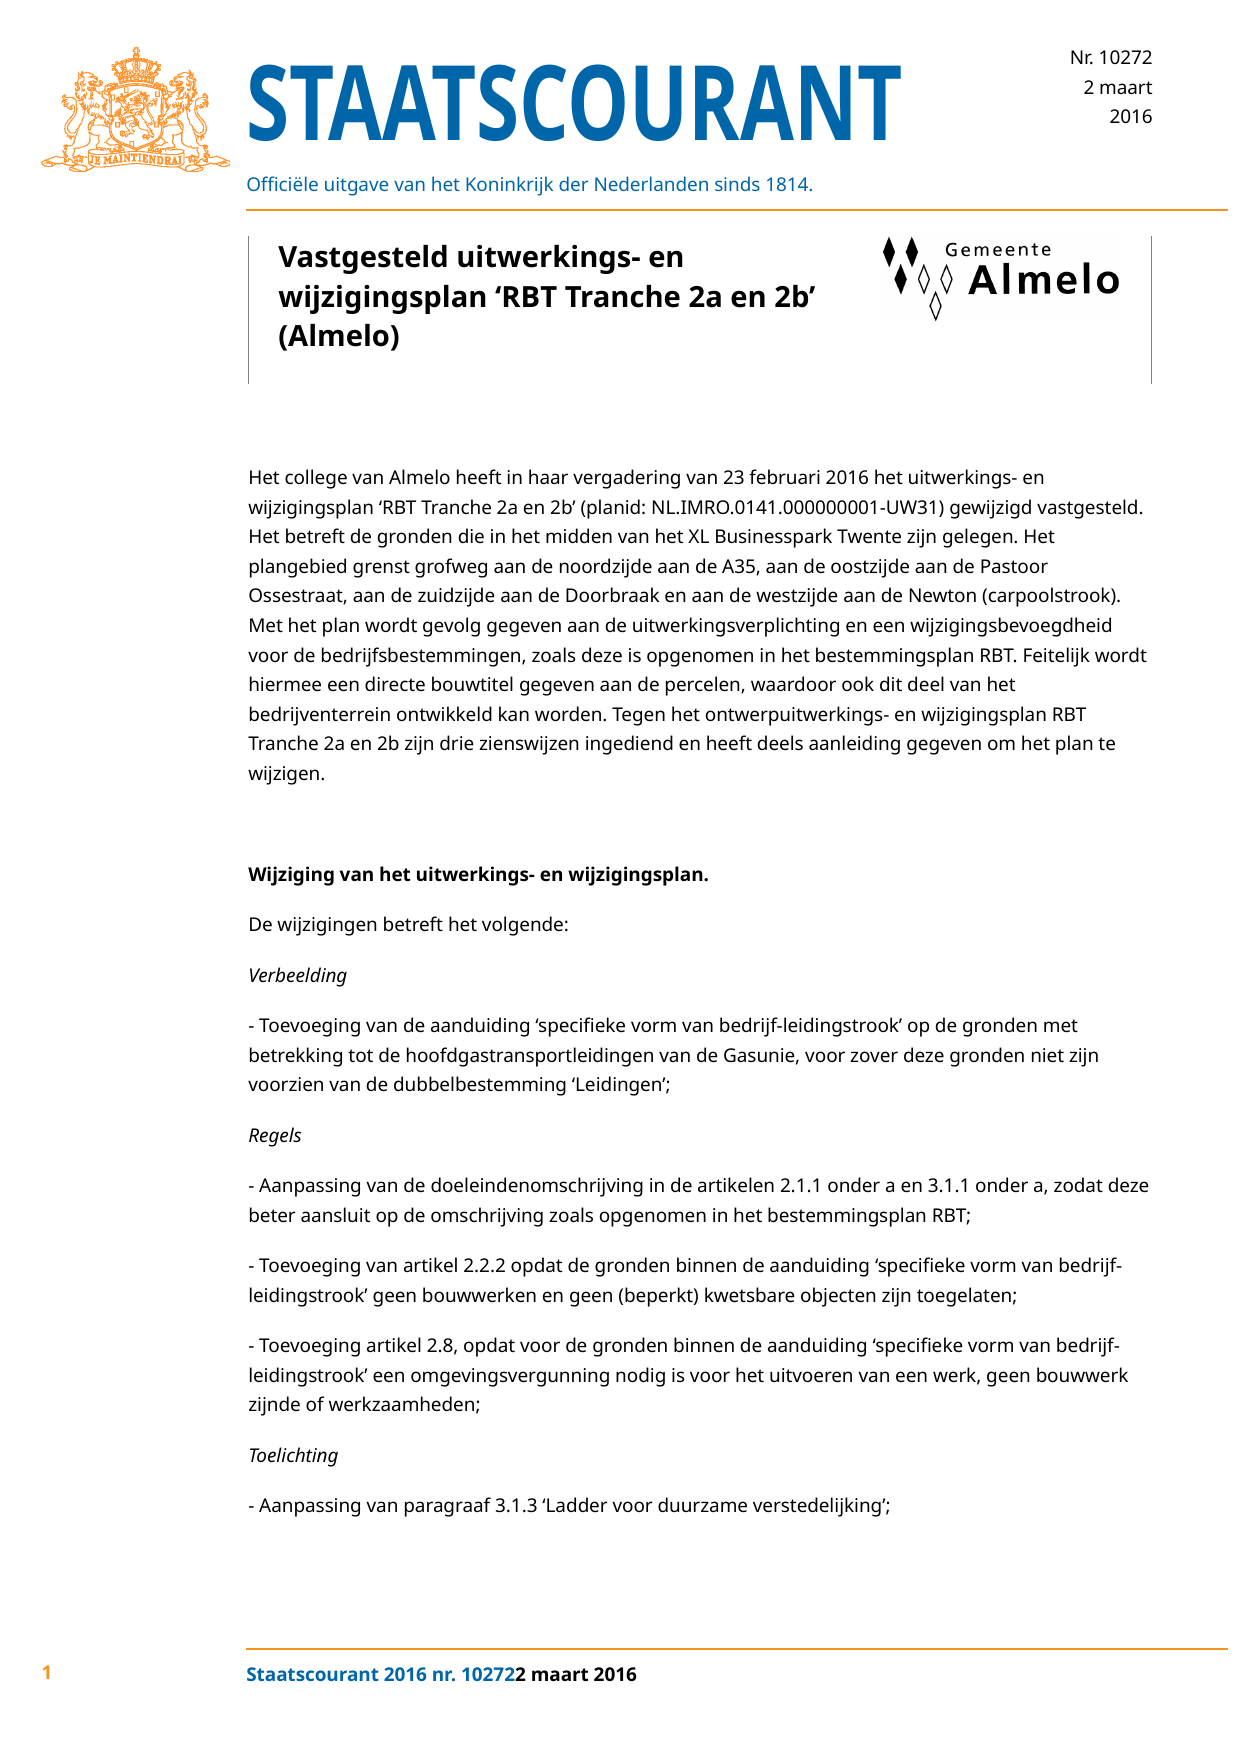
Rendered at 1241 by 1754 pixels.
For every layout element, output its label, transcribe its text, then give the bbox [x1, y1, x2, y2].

text - Toevoeging artikel 2.8, opdat voor de gronden binnen de aanduiding ‘specifieke vorm van bedrijf-leidingstrook’ een omgevingsvergunning nodig is voor het uitvoeren van een werk, geen bouwwerk zijnde of werkzaamheden; [248, 1332, 1152, 1417]
table_header Vastgesteld uitwerkings- en wijzigingsplan ‘RBT Tranche 2a en 2b’ (Almelo) [249, 236, 850, 384]
text - Toevoeging van de aanduiding ‘specifieke vorm van bedrijf-leidingstrook’ op de gronden met betrekking tot de hoofdgastransportleidingen van de Gasunie, voor zover deze gronden niet zijn voorzien van de dubbelbestemming ‘Leidingen’; [248, 1012, 1152, 1097]
text - Aanpassing van de doeleindenomschrijving in de artikelen 2.1.1 onder a en 3.1.1 onder a, zodat deze beter aansluit op de omschrijving zoals opgenomen in het bestemmingsplan RBT; [248, 1172, 1152, 1228]
picture [882, 236, 1119, 322]
text Wijziging van het uitwerkings- en wijzigingsplan. [248, 861, 1152, 887]
text Toelichting [248, 1442, 1152, 1468]
text Het college van Almelo heeft in haar vergadering van 23 februari 2016 het uitwerkings- en wijzigingsplan ‘RBT Tranche 2a en 2b’ (planid: NL.IMRO.0141.000000001-UW31) gewijzigd vastgesteld. Het betreft de gronden die in het midden van het XL Businesspark Twente zijn gelegen. Het plangebied grenst grofweg aan de noordzijde aan de A35, aan de oostzijde aan de Pastoor Ossestraat, aan de zuidzijde aan de Doorbraak en aan de westzijde aan de Newton (carpoolstrook). Met het plan wordt gevolg gegeven aan de uitwerkingsverplichting en een wijzigingsbevoegdheid voor de bedrijfsbestemmingen, zoals deze is opgenomen in het bestemmingsplan RBT. Feitelijk wordt hiermee een directe bouwtitel gegeven aan de percelen, waardoor ook dit deel van het bedrijventerrein ontwikkeld kan worden. Tegen het ontwerpuitwerkings- en wijzigingsplan RBT Tranche 2a en 2b zijn drie zienswijzen ingediend en heeft deels aanleiding gegeven om het plan te wijzigen. [248, 464, 1152, 786]
text - Toevoeging van artikel 2.2.2 opdat de gronden binnen de aanduiding ‘specifieke vorm van bedrijf-leidingstrook’ geen bouwwerken en geen (beperkt) kwetsbare objecten zijn toegelaten; [248, 1252, 1152, 1308]
text De wijzigingen betreft het volgende: [248, 911, 1152, 937]
picture [41, 47, 231, 172]
text Verbeelding [248, 962, 1152, 988]
text - Aanpassing van paragraaf 3.1.3 ‘Ladder voor duurzame verstedelijking’; [248, 1492, 1152, 1518]
table_header [850, 236, 1151, 384]
text Regels [248, 1122, 1152, 1148]
